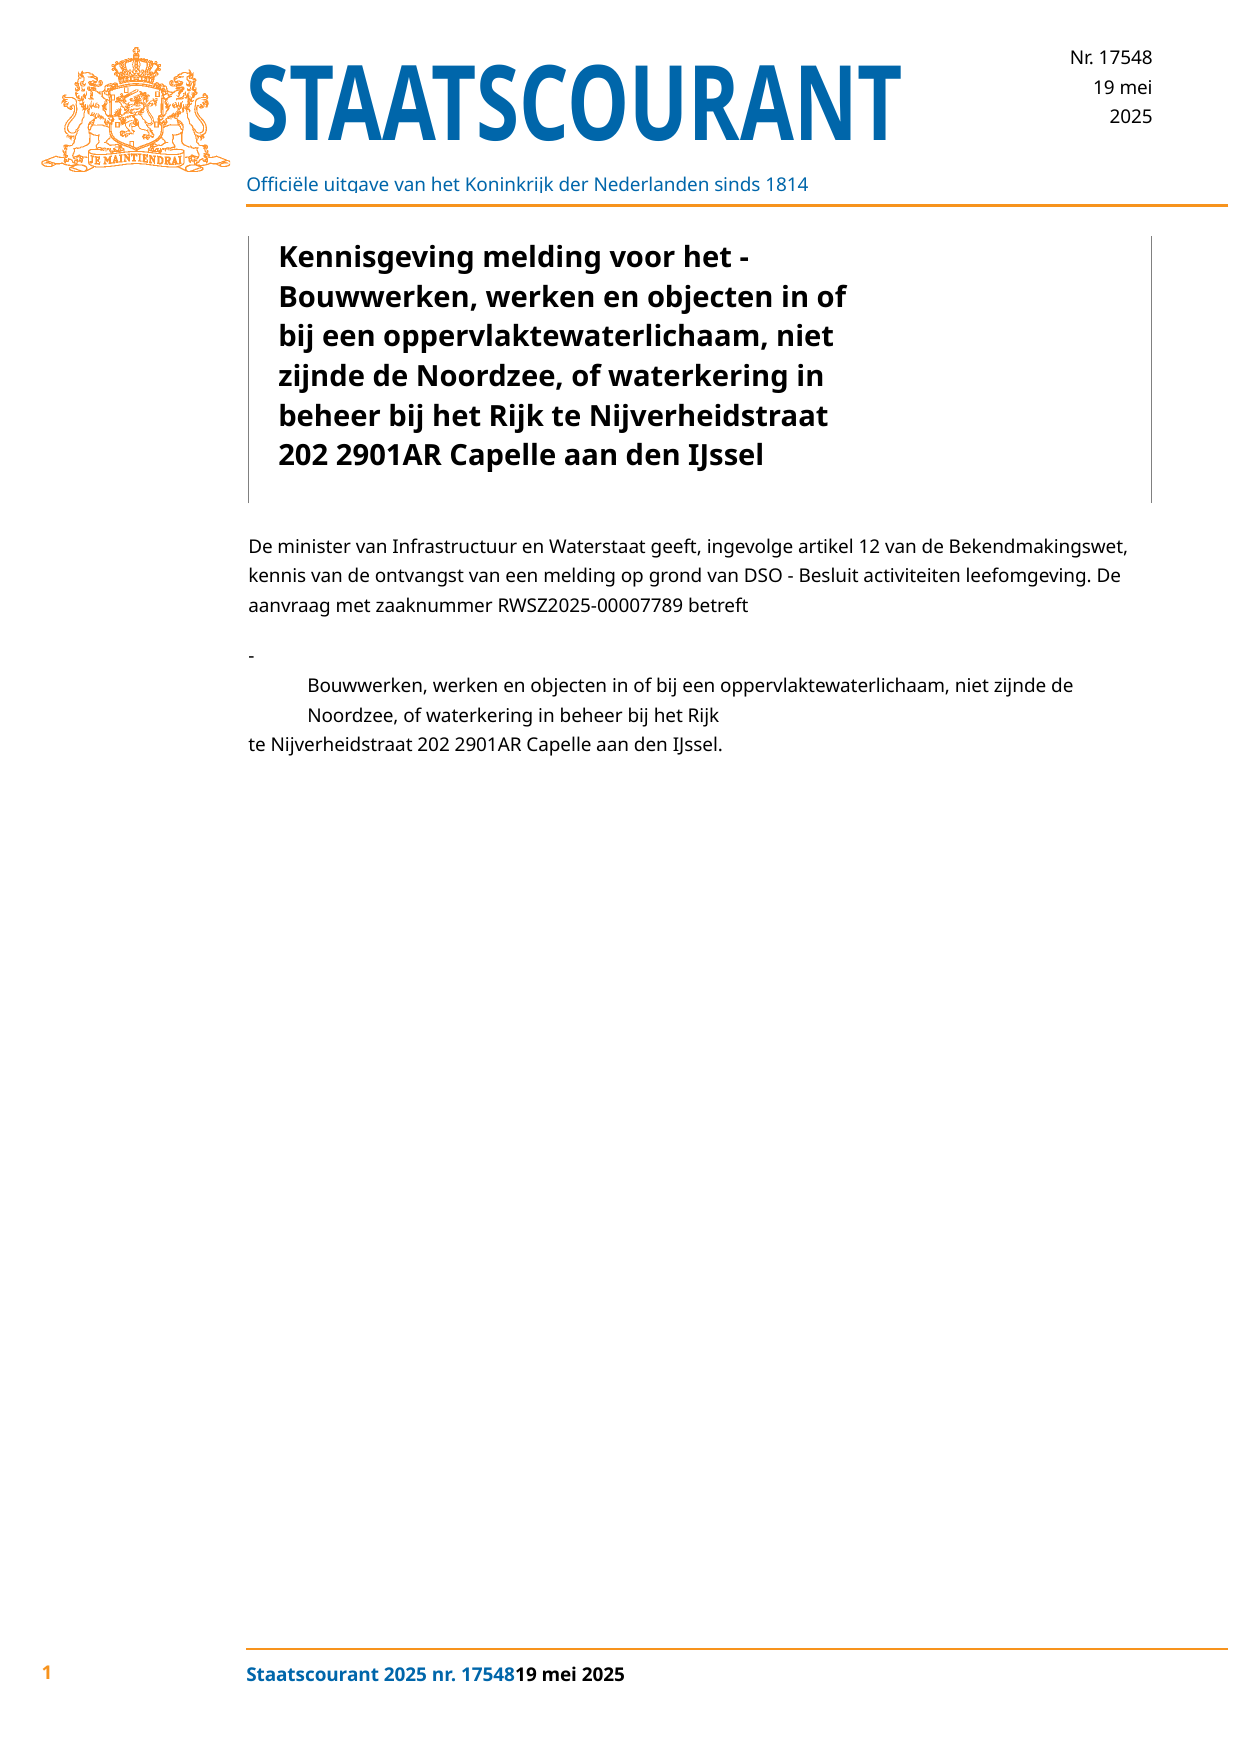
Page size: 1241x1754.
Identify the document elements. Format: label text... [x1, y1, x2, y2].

table_header Kennisgeving melding voor het -Bouwwerken, werken en objecten in of bij een oppervlaktewaterlichaam, niet zijnde de Noordzee, of waterkering in beheer bij het Rijk te Nijverheidstraat 202 2901AR Capelle aan den IJssel [249, 236, 850, 503]
table_header [850, 414, 1151, 503]
table_header [850, 236, 912, 413]
table_header [1090, 236, 1151, 413]
list Bouwwerken, werken en objecten in of bij een oppervlaktewaterlichaam, niet zijnde de Noordzee, of waterkering in beheer bij het Rijk [248, 672, 1152, 727]
picture [41, 47, 231, 172]
text te Nijverheidstraat 202 2901AR Capelle aan den IJssel. [248, 731, 1152, 757]
text De minister van Infrastructuur en Waterstaat geeft, ingevolge artikel 12 van de Bekendmakingswet, kennis van de ontvangst van een melding op grond van DSO - Besluit activiteiten leefomgeving. De aanvraag met zaaknummer RWSZ2025-00007789 betreft [248, 533, 1152, 618]
picture [912, 236, 1090, 414]
